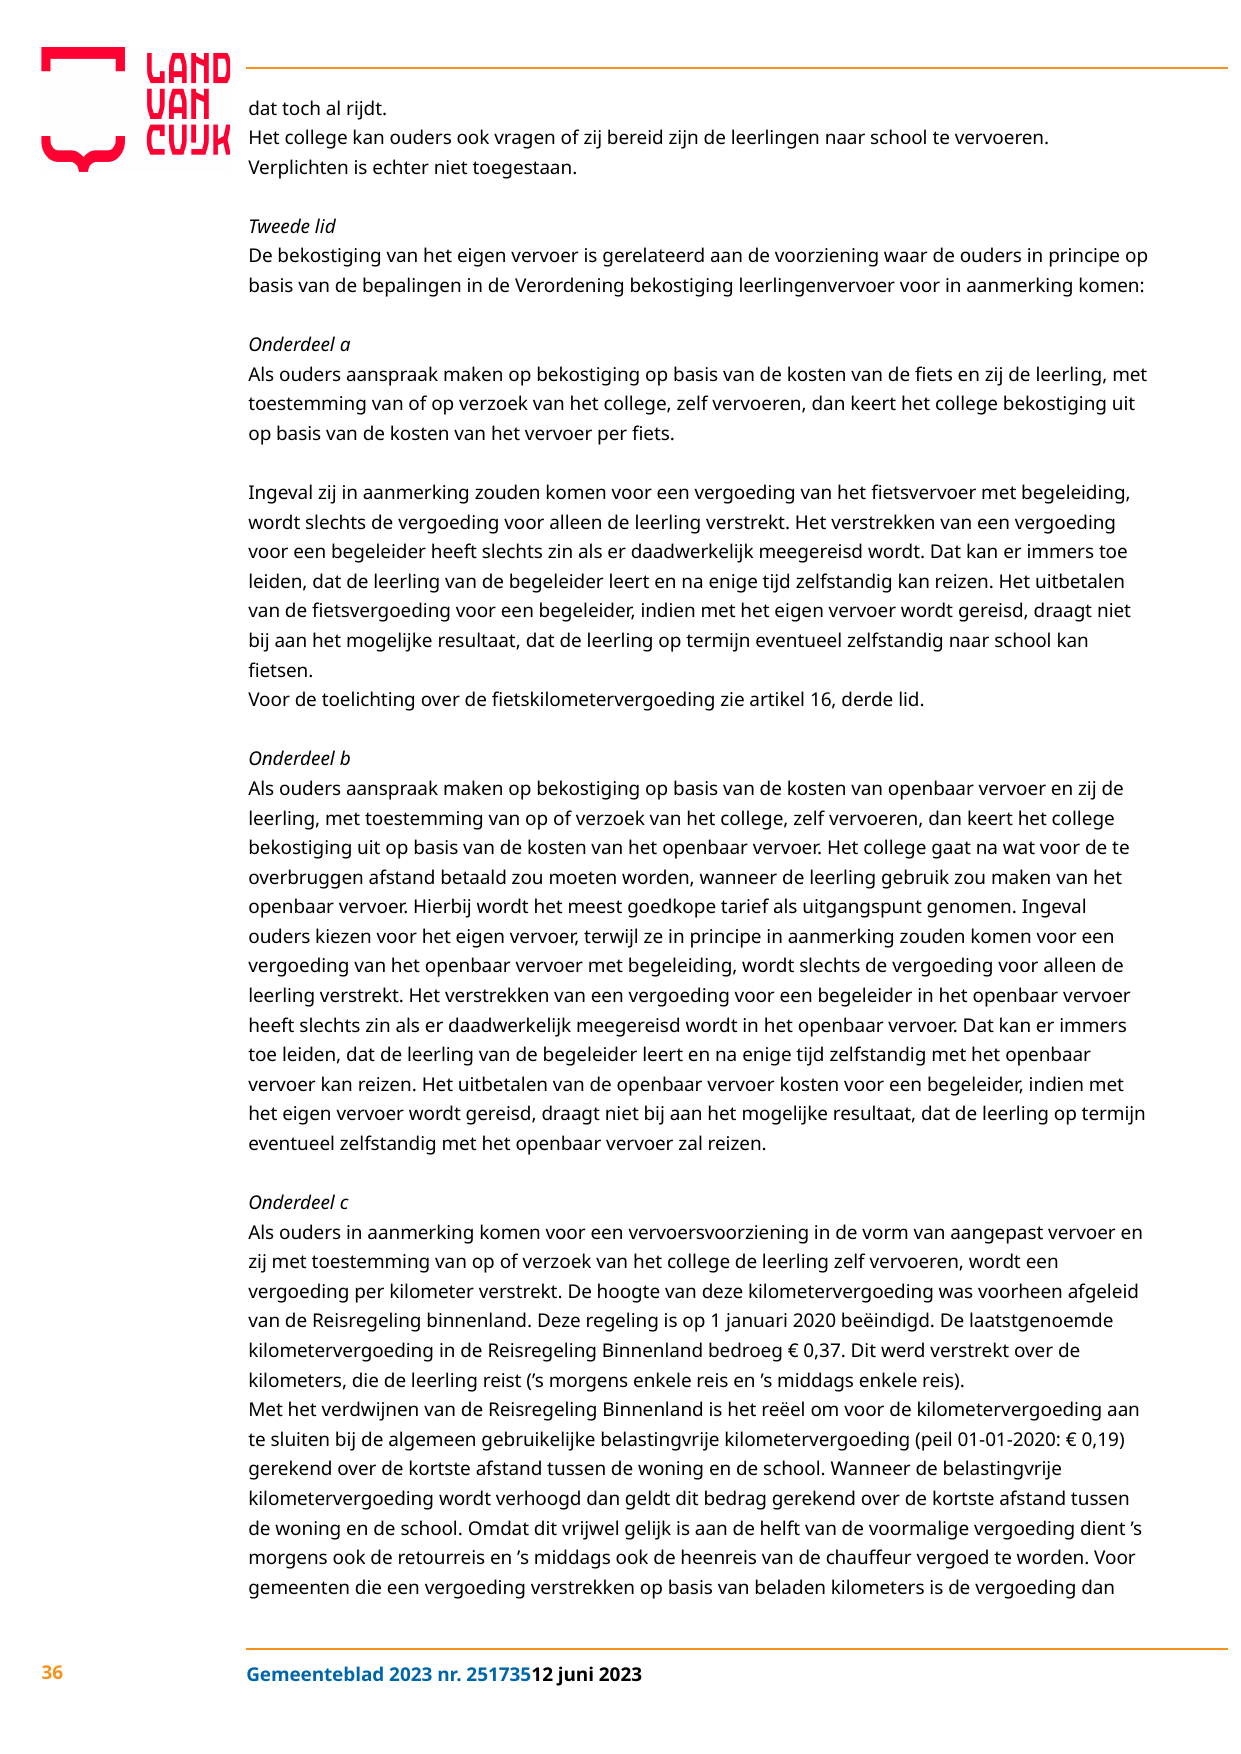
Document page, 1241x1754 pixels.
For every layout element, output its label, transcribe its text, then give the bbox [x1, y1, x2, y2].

text Voor de toelichting over de fietskilometervergoeding zie artikel 16, derde lid. [248, 686, 1152, 712]
text De bekostiging van het eigen vervoer is gerelateerd aan de voorziening waar de ouders in principe op basis van de bepalingen in de Verordening bekostiging leerlingenvervoer voor in aanmerking komen: [248, 243, 1152, 298]
text dat toch al rijdt. [248, 95, 1152, 121]
text Als ouders aanspraak maken op bekostiging op basis van de kosten van de fiets en zij de leerling, met toestemming van of op verzoek van het college, zelf vervoeren, dan keert het college bekostiging uit op basis van de kosten van het vervoer per fiets. [248, 361, 1152, 446]
text Met het verdwijnen van de Reisregeling Binnenland is het reëel om voor de kilometervergoeding aan te sluiten bij de algemeen gebruikelijke belastingvrije kilometervergoeding (peil 01-01-2020: € 0,19) gerekend over de kortste afstand tussen de woning en de school. Wanneer de belastingvrije kilometervergoeding wordt verhoogd dan geldt dit bedrag gerekend over de kortste afstand tussen de woning en de school. Omdat dit vrijwel gelijk is aan de helft van de voormalige vergoeding dient ’s morgens ook de retourreis en ’s middags ook de heenreis van de chauffeur vergoed te worden. Voor gemeenten die een vergoeding verstrekken op basis van beladen kilometers is de vergoeding dan [248, 1396, 1152, 1600]
text Onderdeel b [248, 746, 1152, 771]
text Als ouders in aanmerking komen voor een vervoersvoorziening in de vorm van aangepast vervoer en zij met toestemming van op of verzoek van het college de leerling zelf vervoeren, wordt een vergoeding per kilometer verstrekt. De hoogte van deze kilometervergoeding was voorheen afgeleid van de Reisregeling binnenland. Deze regeling is op 1 januari 2020 beëindigd. De laatstgenoemde kilometervergoeding in de Reisregeling Binnenland bedroeg € 0,37. Dit werd verstrekt over de kilometers, die de leerling reist (’s morgens enkele reis en ’s middags enkele reis). [248, 1219, 1152, 1393]
picture [41, 47, 231, 172]
text Het college kan ouders ook vragen of zij bereid zijn de leerlingen naar school te vervoeren. Verplichten is echter niet toegestaan. [248, 124, 1152, 180]
text Als ouders aanspraak maken op bekostiging op basis van de kosten van openbaar vervoer en zij de leerling, met toestemming van op of verzoek van het college, zelf vervoeren, dan keert het college bekostiging uit op basis van de kosten van het openbaar vervoer. Het college gaat na wat voor de te overbruggen afstand betaald zou moeten worden, wanneer de leerling gebruik zou maken van het openbaar vervoer. Hierbij wordt het meest goedkope tarief als uitgangspunt genomen. Ingeval ouders kiezen voor het eigen vervoer, terwijl ze in principe in aanmerking zouden komen voor een vergoeding van het openbaar vervoer met begeleiding, wordt slechts de vergoeding voor alleen de leerling verstrekt. Het verstrekken van een vergoeding voor een begeleider in het openbaar vervoer heeft slechts zin als er daadwerkelijk meegereisd wordt in het openbaar vervoer. Dat kan er immers toe leiden, dat de leerling van de begeleider leert en na enige tijd zelfstandig met het openbaar vervoer kan reizen. Het uitbetalen van de openbaar vervoer kosten voor een begeleider, indien met het eigen vervoer wordt gereisd, draagt niet bij aan het mogelijke resultaat, dat de leerling op termijn eventueel zelfstandig met het openbaar vervoer zal reizen. [248, 775, 1152, 1156]
text Ingeval zij in aanmerking zouden komen voor een vergoeding van het fietsvervoer met begeleiding, wordt slechts de vergoeding voor alleen de leerling verstrekt. Het verstrekken van een vergoeding voor een begeleider heeft slechts zin als er daadwerkelijk meegereisd wordt. Dat kan er immers toe leiden, dat de leerling van de begeleider leert en na enige tijd zelfstandig kan reizen. Het uitbetalen van de fietsvergoeding voor een begeleider, indien met het eigen vervoer wordt gereisd, draagt niet bij aan het mogelijke resultaat, dat de leerling op termijn eventueel zelfstandig naar school kan fietsen. [248, 479, 1152, 683]
text Onderdeel c [248, 1189, 1152, 1215]
text Onderdeel a [248, 331, 1152, 357]
text Tweede lid [248, 213, 1152, 239]
